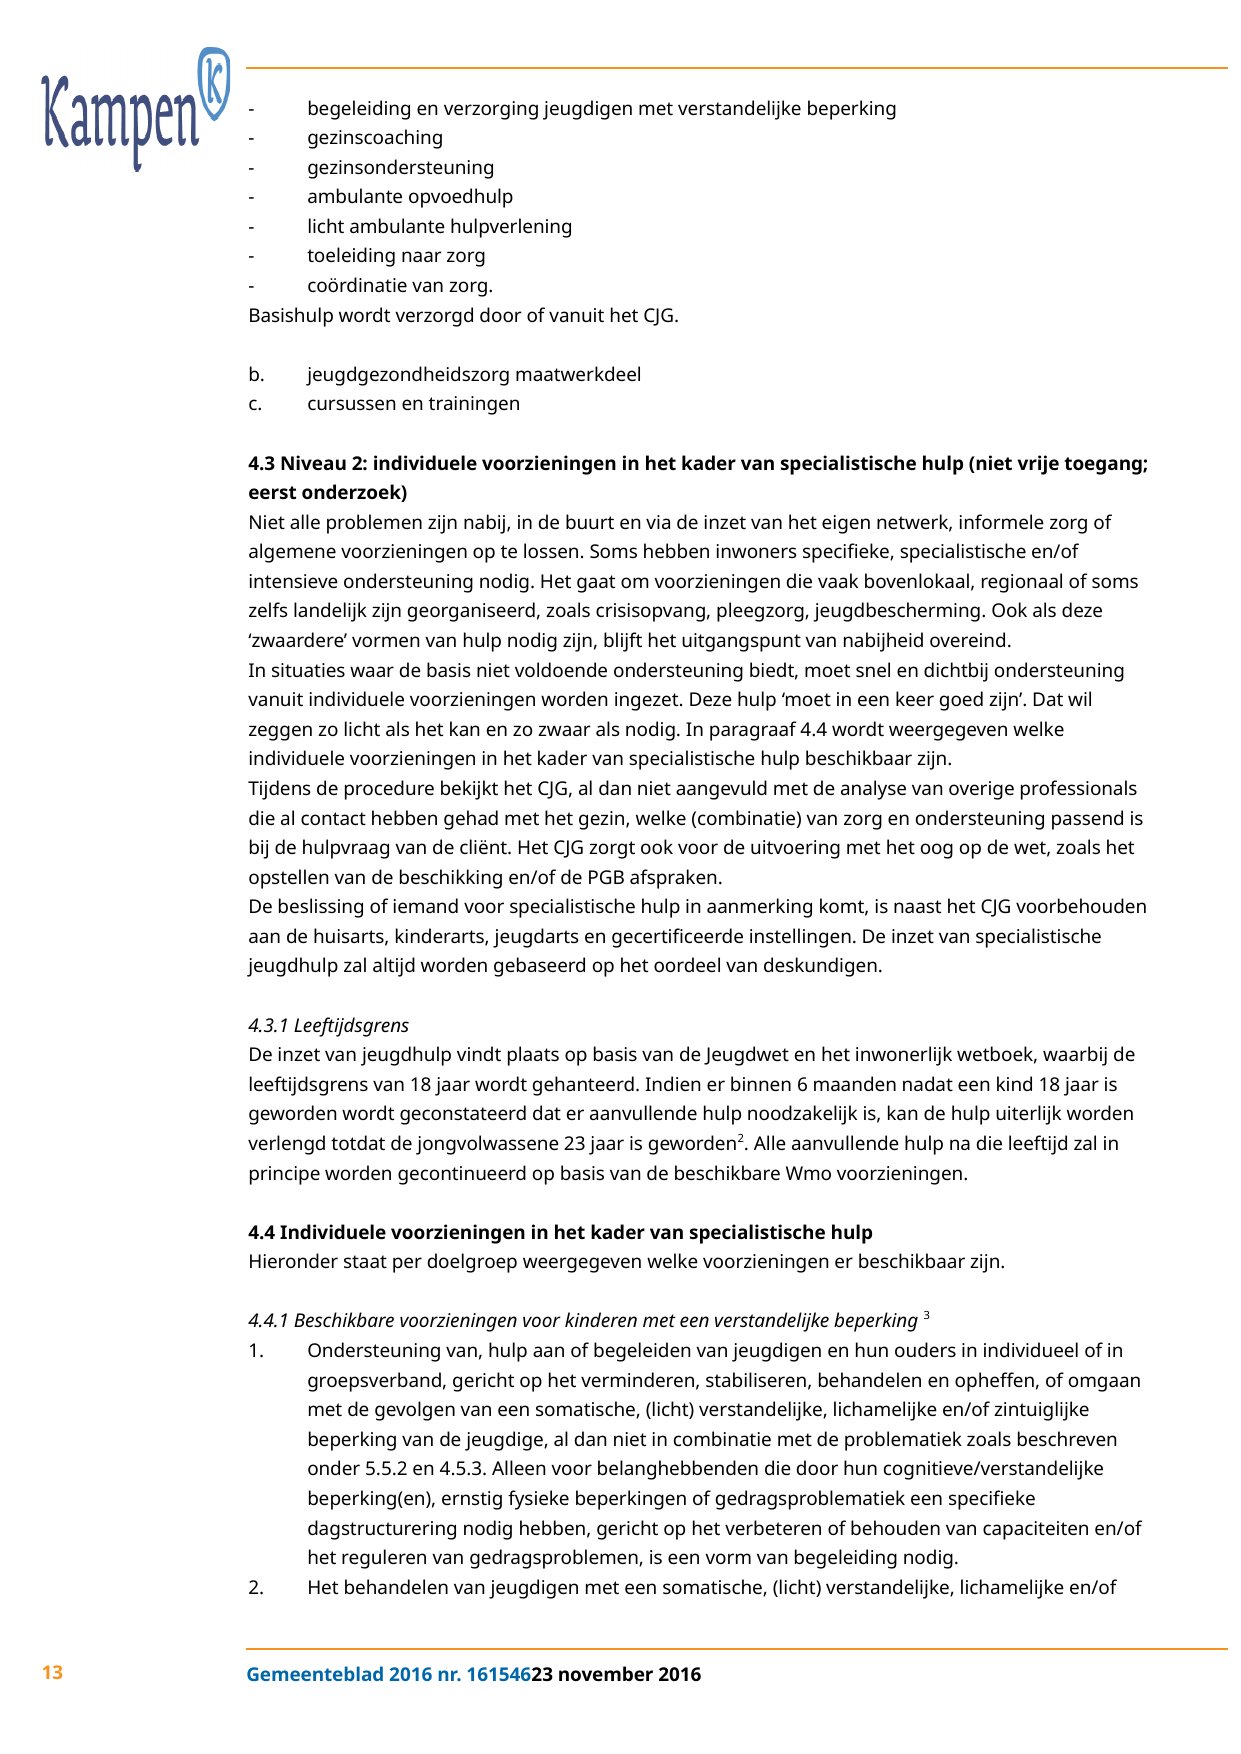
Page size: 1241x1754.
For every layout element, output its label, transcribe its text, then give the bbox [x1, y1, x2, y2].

text De beslissing of iemand voor specialistische hulp in aanmerking komt, is naast het CJG voorbehouden aan de huisarts, kinderarts, jeugdarts en gecertificeerde instellingen. De inzet van specialistische jeugdhulp zal altijd worden gebaseerd op het oordeel van deskundigen. [248, 893, 1152, 978]
text 4.3 Niveau 2: individuele voorzieningen in het kader van specialistische hulp (niet vrije toegang; eerst onderzoek) [248, 450, 1152, 505]
text De inzet van jeugdhulp vindt plaats op basis van de Jeugdwet en het inwonerlijk wetboek, waarbij de leeftijdsgrens van 18 jaar wordt gehanteerd. Indien er binnen 6 maanden nadat een kind 18 jaar is geworden wordt geconstateerd dat er aanvullende hulp noodzakelijk is, kan de hulp uiterlijk worden verlengd totdat de jongvolwassene 23 jaar is geworden2. Alle aanvullende hulp na die leeftijd zal in principe worden gecontinueerd op basis van de beschikbare Wmo voorzieningen. [248, 1041, 1152, 1186]
list gezinsondersteuning [248, 154, 1152, 180]
text Niet alle problemen zijn nabij, in de buurt en via de inzet van het eigen netwerk, informele zorg of algemene voorzieningen op te lossen. Soms hebben inwoners specifieke, specialistische en/of intensieve ondersteuning nodig. Het gaat om voorzieningen die vaak bovenlokaal, regionaal of soms zelfs landelijk zijn georganiseerd, zoals crisisopvang, pleegzorg, jeugdbescherming. Ook als deze ‘zwaardere’ vormen van hulp nodig zijn, blijft het uitgangspunt van nabijheid overeind. [248, 509, 1152, 653]
text Hieronder staat per doelgroep weergegeven welke voorzieningen er beschikbaar zijn. [248, 1248, 1152, 1274]
list licht ambulante hulpverlening [248, 213, 1152, 239]
text 4.4.1 Beschikbare voorzieningen voor kinderen met een verstandelijke beperking 3 [248, 1308, 1152, 1333]
picture [41, 47, 231, 172]
list Ondersteuning van, hulp aan of begeleiden van jeugdigen en hun ouders in individueel of in groepsverband, gericht op het verminderen, stabiliseren, behandelen en opheffen, of omgaan met de gevolgen van een somatische, (licht) verstandelijke, lichamelijke en/of zintuiglijke beperking van de jeugdige, al dan niet in combinatie met de problematiek zoals beschreven onder 5.5.2 en 4.5.3. Alleen voor belanghebbenden die door hun cognitieve/verstandelijke beperking(en), ernstig fysieke beperkingen of gedragsproblematiek een specifieke dagstructurering nodig hebben, gericht op het verbeteren of behouden van capaciteiten en/of het reguleren van gedragsproblemen, is een vorm van begeleiding nodig. [248, 1337, 1152, 1570]
list coördinatie van zorg. [248, 272, 1152, 298]
list ambulante opvoedhulp [248, 183, 1152, 209]
text 4.3.1 Leeftijdsgrens [248, 1012, 1152, 1038]
list gezinscoaching [248, 124, 1152, 150]
list begeleiding en verzorging jeugdigen met verstandelijke beperking [248, 95, 1152, 121]
text Tijdens de procedure bekijkt het CJG, al dan niet aangevuld met de analyse van overige professionals die al contact hebben gehad met het gezin, welke (combinatie) van zorg en ondersteuning passend is bij de hulpvraag van de cliënt. Het CJG zorgt ook voor de uitvoering met het oog op de wet, zoals het opstellen van de beschikking en/of de PGB afspraken. [248, 775, 1152, 890]
text Basishulp wordt verzorgd door of vanuit het CJG. [248, 302, 1152, 328]
list cursussen en trainingen [248, 391, 1152, 416]
list Het behandelen van jeugdigen met een somatische, (licht) verstandelijke, lichamelijke en/of [248, 1574, 1152, 1600]
list jeugdgezondheidszorg maatwerkdeel [248, 361, 1152, 387]
text In situaties waar de basis niet voldoende ondersteuning biedt, moet snel en dichtbij ondersteuning vanuit individuele voorzieningen worden ingezet. Deze hulp ‘moet in een keer goed zijn’. Dat wil zeggen zo licht als het kan en zo zwaar als nodig. In paragraaf 4.4 wordt weergegeven welke individuele voorzieningen in het kader van specialistische hulp beschikbaar zijn. [248, 657, 1152, 771]
list toeleiding naar zorg [248, 243, 1152, 268]
text 4.4 Individuele voorzieningen in het kader van specialistische hulp [248, 1219, 1152, 1245]
